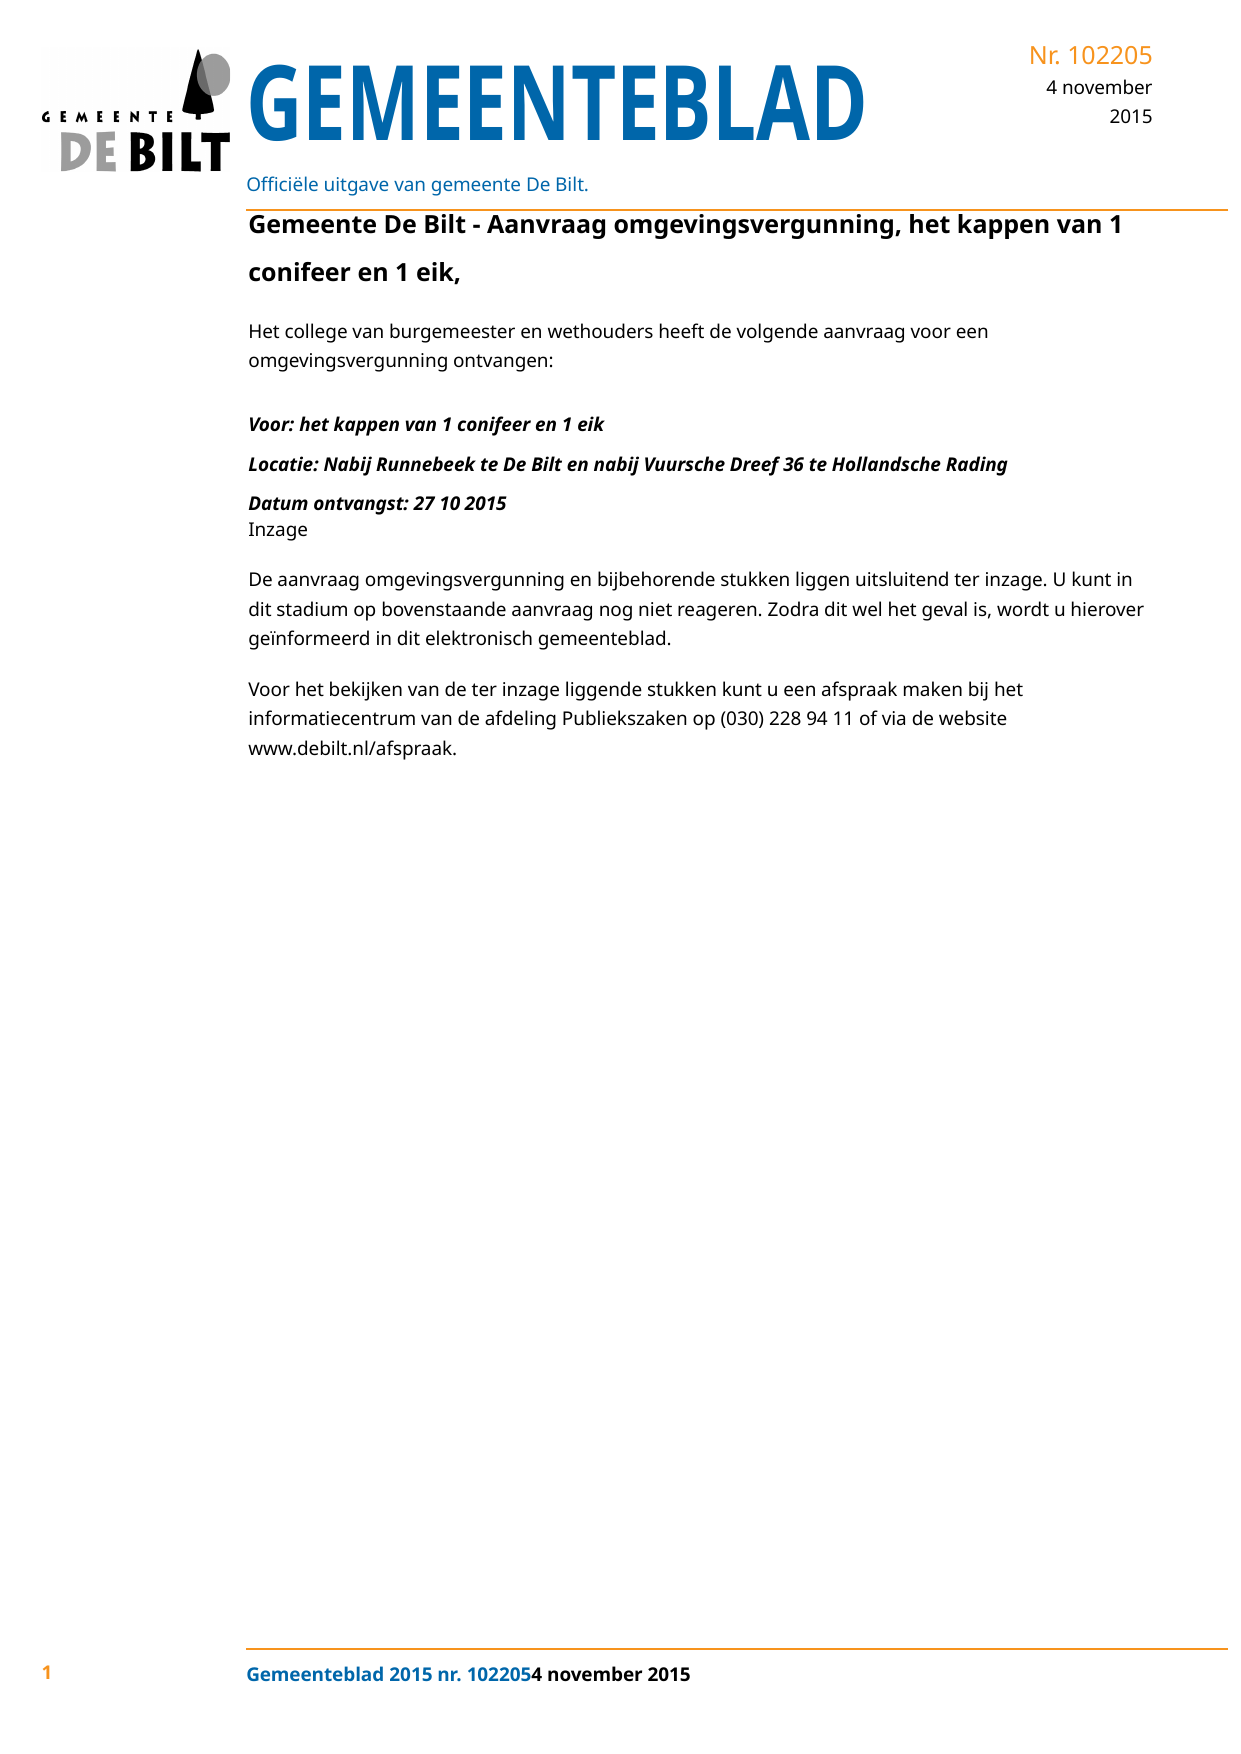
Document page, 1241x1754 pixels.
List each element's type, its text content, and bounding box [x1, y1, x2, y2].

text Inzage [248, 516, 1152, 541]
text Voor: het kappen van 1 conifeer en 1 eik [248, 411, 1152, 437]
text De aanvraag omgevingsvergunning en bijbehorende stukken liggen uitsluitend ter inzage. U kunt in dit stadium op bovenstaande aanvraag nog niet reageren. Zodra dit wel het geval is, wordt u hierover geïnformeerd in dit elektronisch gemeenteblad. [248, 566, 1152, 651]
text Locatie: Nabij Runnebeek te De Bilt en nabij Vuursche Dreef 36 te Hollandsche Rading [248, 451, 1152, 476]
text Datum ontvangst: 27 10 2015 [248, 490, 1152, 516]
text Gemeente De Bilt - Aanvraag omgevingsvergunning, het kappen van 1 conifeer en 1 eik, [248, 211, 1152, 288]
picture [41, 47, 231, 172]
text Voor het bekijken van de ter inzage liggende stukken kunt u een afspraak maken bij het informatiecentrum van de afdeling Publiekszaken op (030) 228 94 11 of via de website www.debilt.nl/afspraak. [248, 676, 1152, 761]
text Het college van burgemeester en wethouders heeft de volgende aanvraag voor een omgevingsvergunning ontvangen: [248, 318, 1152, 373]
